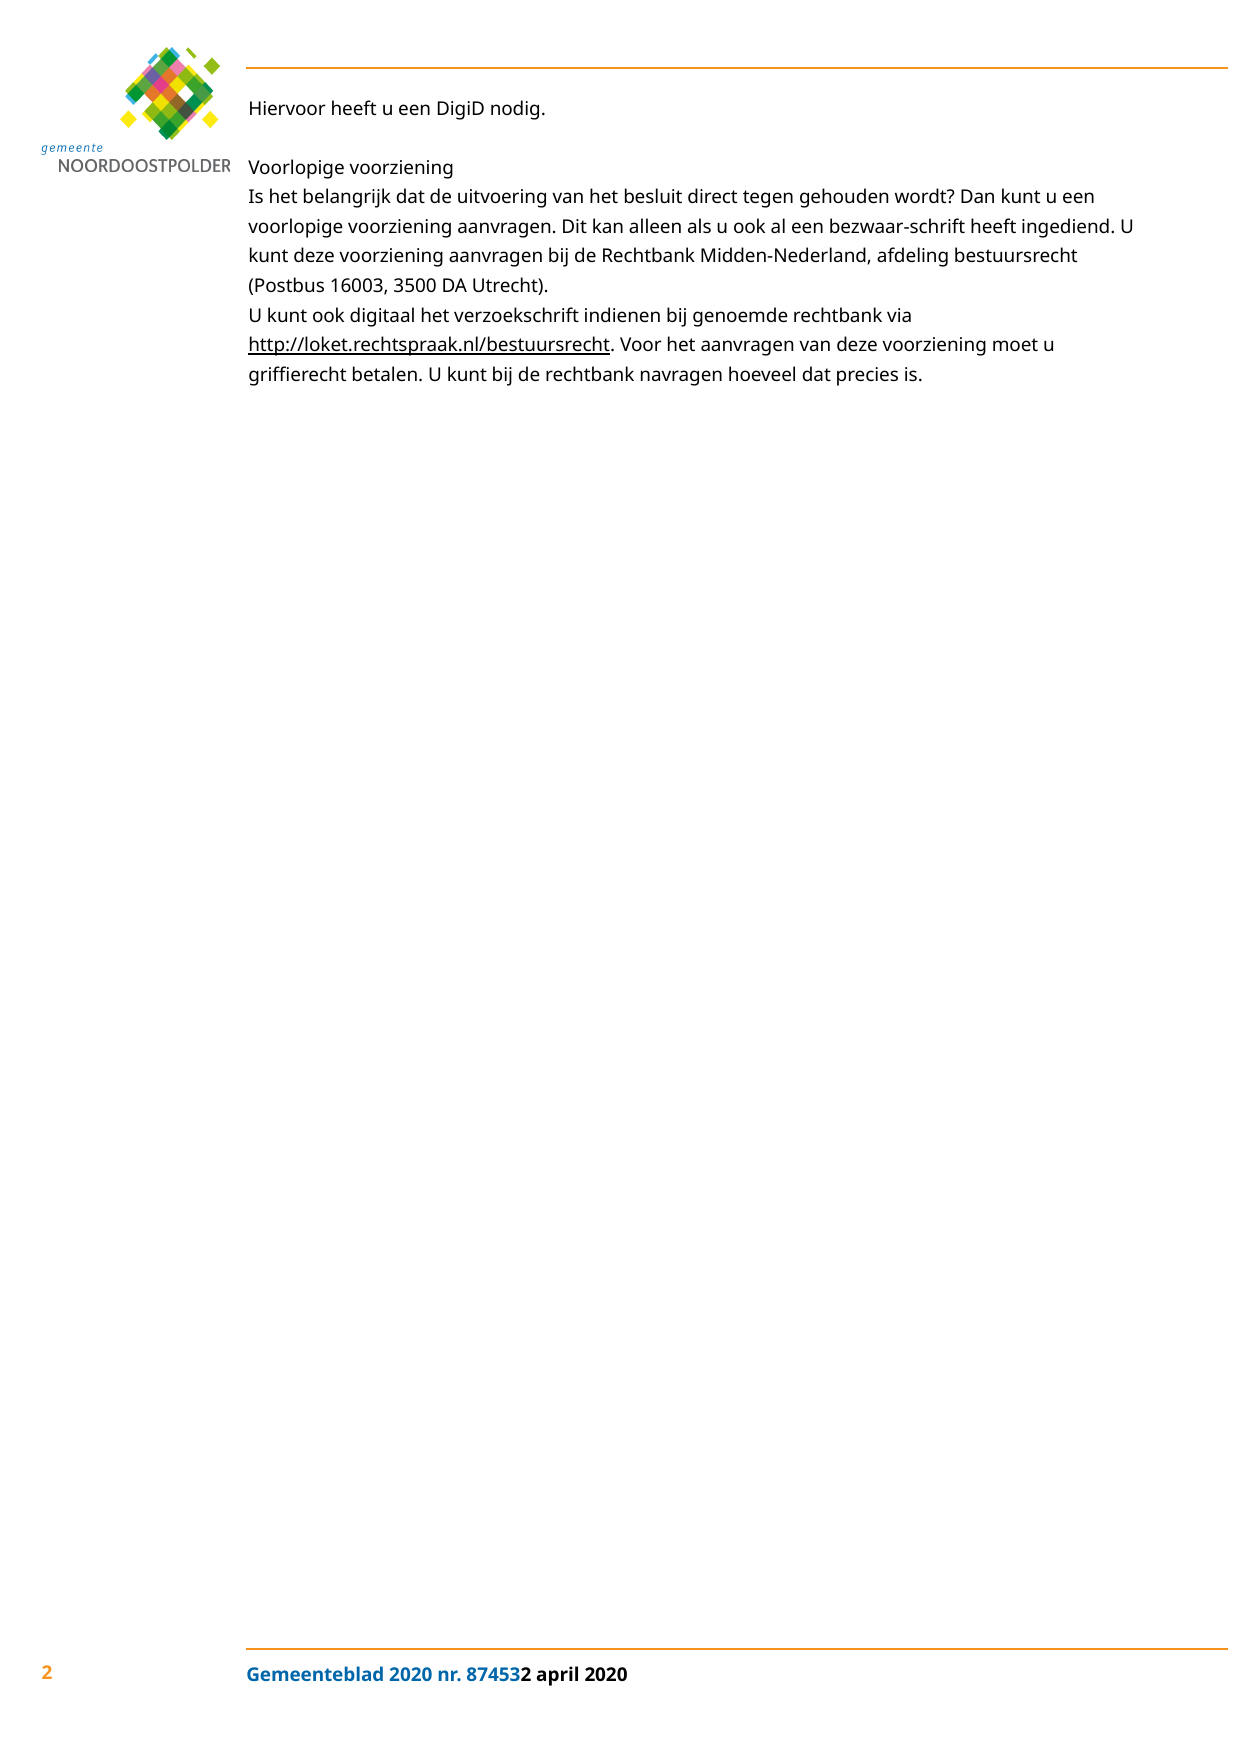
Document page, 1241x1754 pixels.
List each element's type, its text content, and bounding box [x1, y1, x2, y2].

text U kunt ook digitaal het verzoekschrift indienen bij genoemde rechtbank via http://loket.rechtspraak.nl/bestuursrecht. Voor het aanvragen van deze voorziening moet u griffierecht betalen. U kunt bij de rechtbank navragen hoeveel dat precies is. [248, 302, 1152, 387]
picture [41, 47, 231, 172]
text Hiervoor heeft u een DigiD nodig. [248, 95, 1152, 121]
text Is het belangrijk dat de uitvoering van het besluit direct tegen gehouden wordt? Dan kunt u een voorlopige voorziening aanvragen. Dit kan alleen als u ook al een bezwaar-schrift heeft ingediend. U kunt deze voorziening aanvragen bij de Rechtbank Midden-Nederland, afdeling bestuursrecht (Postbus 16003, 3500 DA Utrecht). [248, 183, 1152, 298]
text Voorlopige voorziening [248, 154, 1152, 180]
